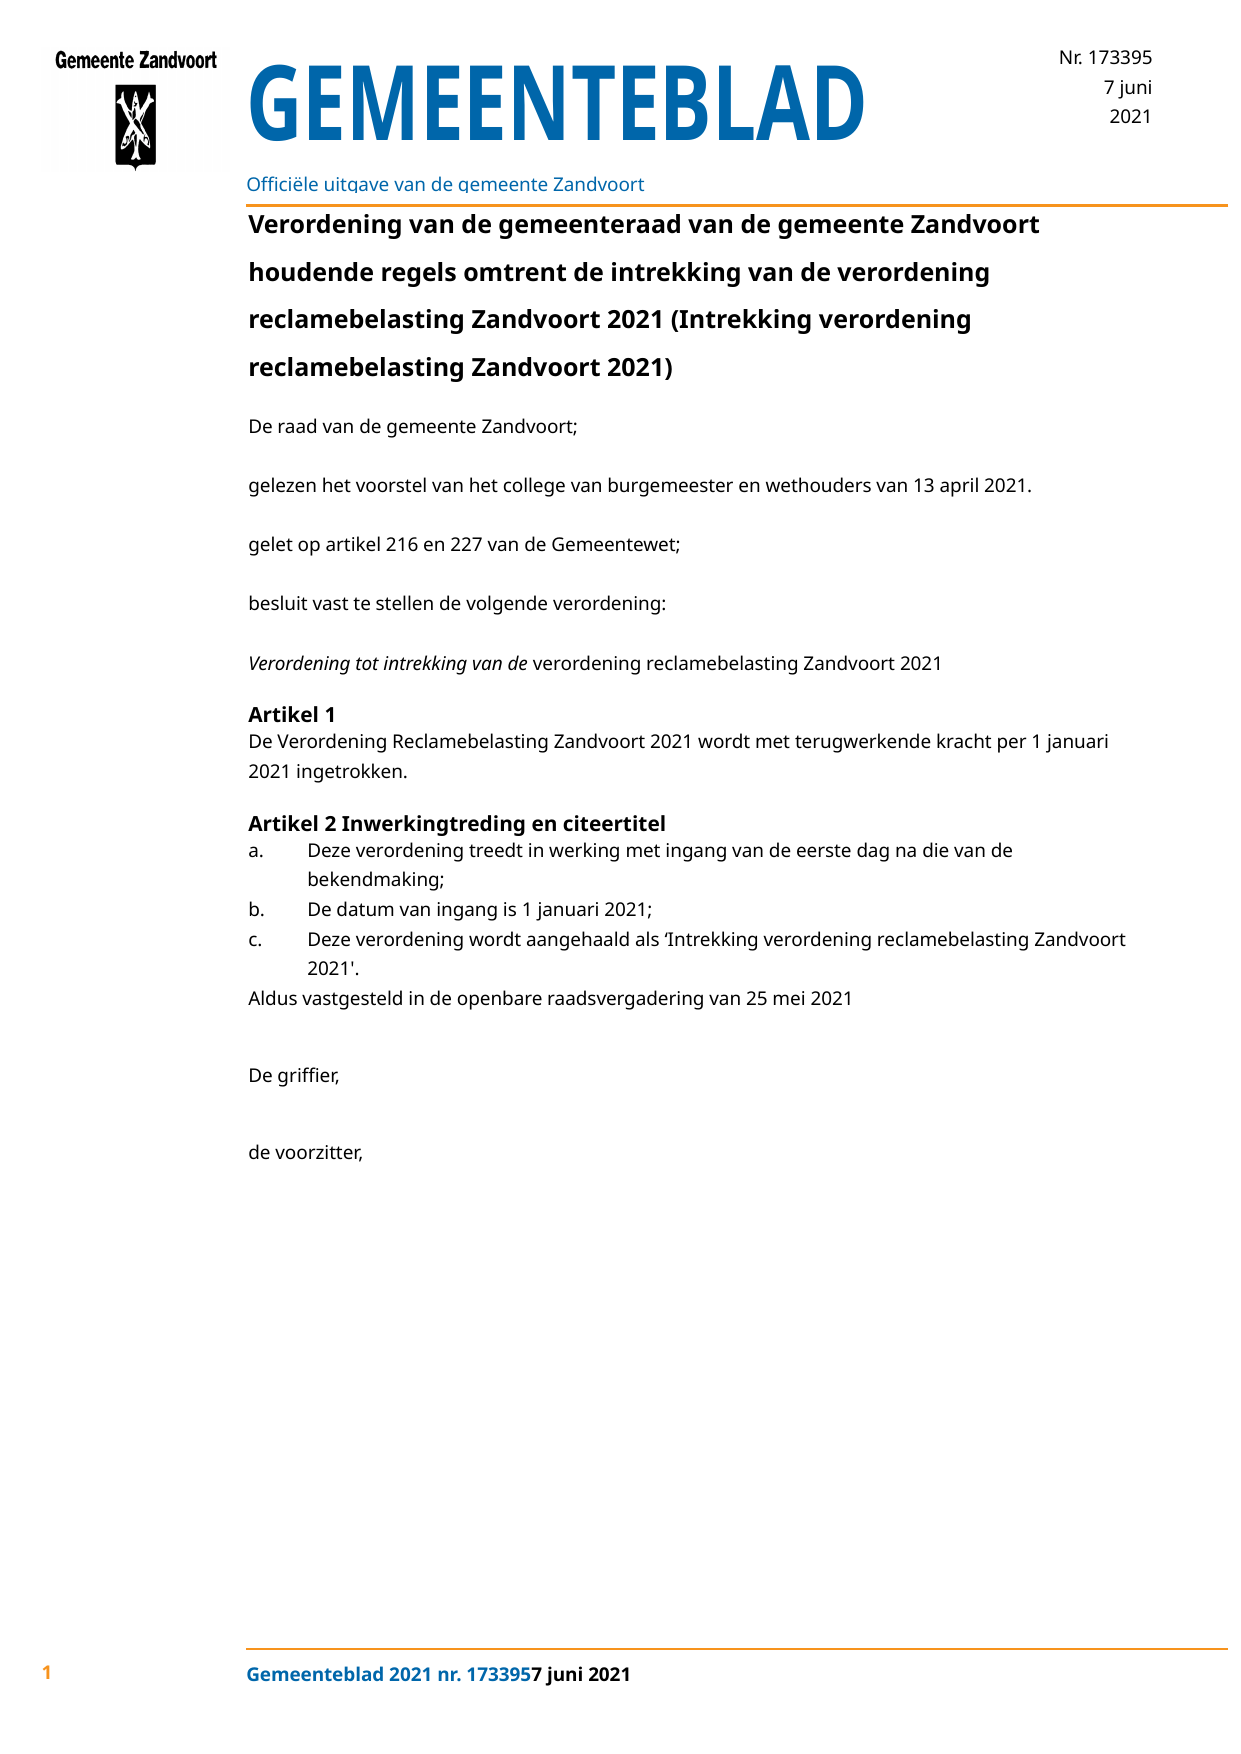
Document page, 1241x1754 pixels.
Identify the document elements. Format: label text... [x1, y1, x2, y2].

text Aldus vastgesteld in de openbare raadsvergadering van 25 mei 2021 [248, 985, 1152, 1011]
text besluit vast te stellen de volgende verordening: [248, 591, 1152, 616]
text De raad van de gemeente Zandvoort; [248, 413, 1152, 439]
text De griffier, [248, 1062, 1152, 1088]
picture [41, 47, 231, 172]
list Deze verordening wordt aangehaald als ‘Intrekking verordening reclamebelasting Zandvoort 2021'. [248, 926, 1152, 981]
text gelet op artikel 216 en 227 van de Gemeentewet; [248, 531, 1152, 557]
text de voorzitter, [248, 1139, 1152, 1165]
text De Verordening Reclamebelasting Zandvoort 2021 wordt met terugwerkende kracht per 1 januari 2021 ingetrokken. [248, 729, 1152, 784]
text Verordening van de gemeenteraad van de gemeente Zandvoort houdende regels omtrent de intrekking van de verordening reclamebelasting Zandvoort 2021 (Intrekking verordening reclamebelasting Zandvoort 2021) [248, 207, 1152, 384]
text gelezen het voorstel van het college van burgemeester en wethouders van 13 april 2021. [248, 472, 1152, 498]
list Deze verordening treedt in werking met ingang van de eerste dag na die van de bekendmaking; [248, 837, 1152, 892]
text Artikel 2 Inwerkingtreding en citeertitel [248, 809, 1152, 837]
list De datum van ingang is 1 januari 2021; [248, 896, 1152, 922]
text Artikel 1 [248, 700, 1152, 729]
text Verordening tot intrekking van de verordening reclamebelasting Zandvoort 2021 [248, 650, 1152, 676]
